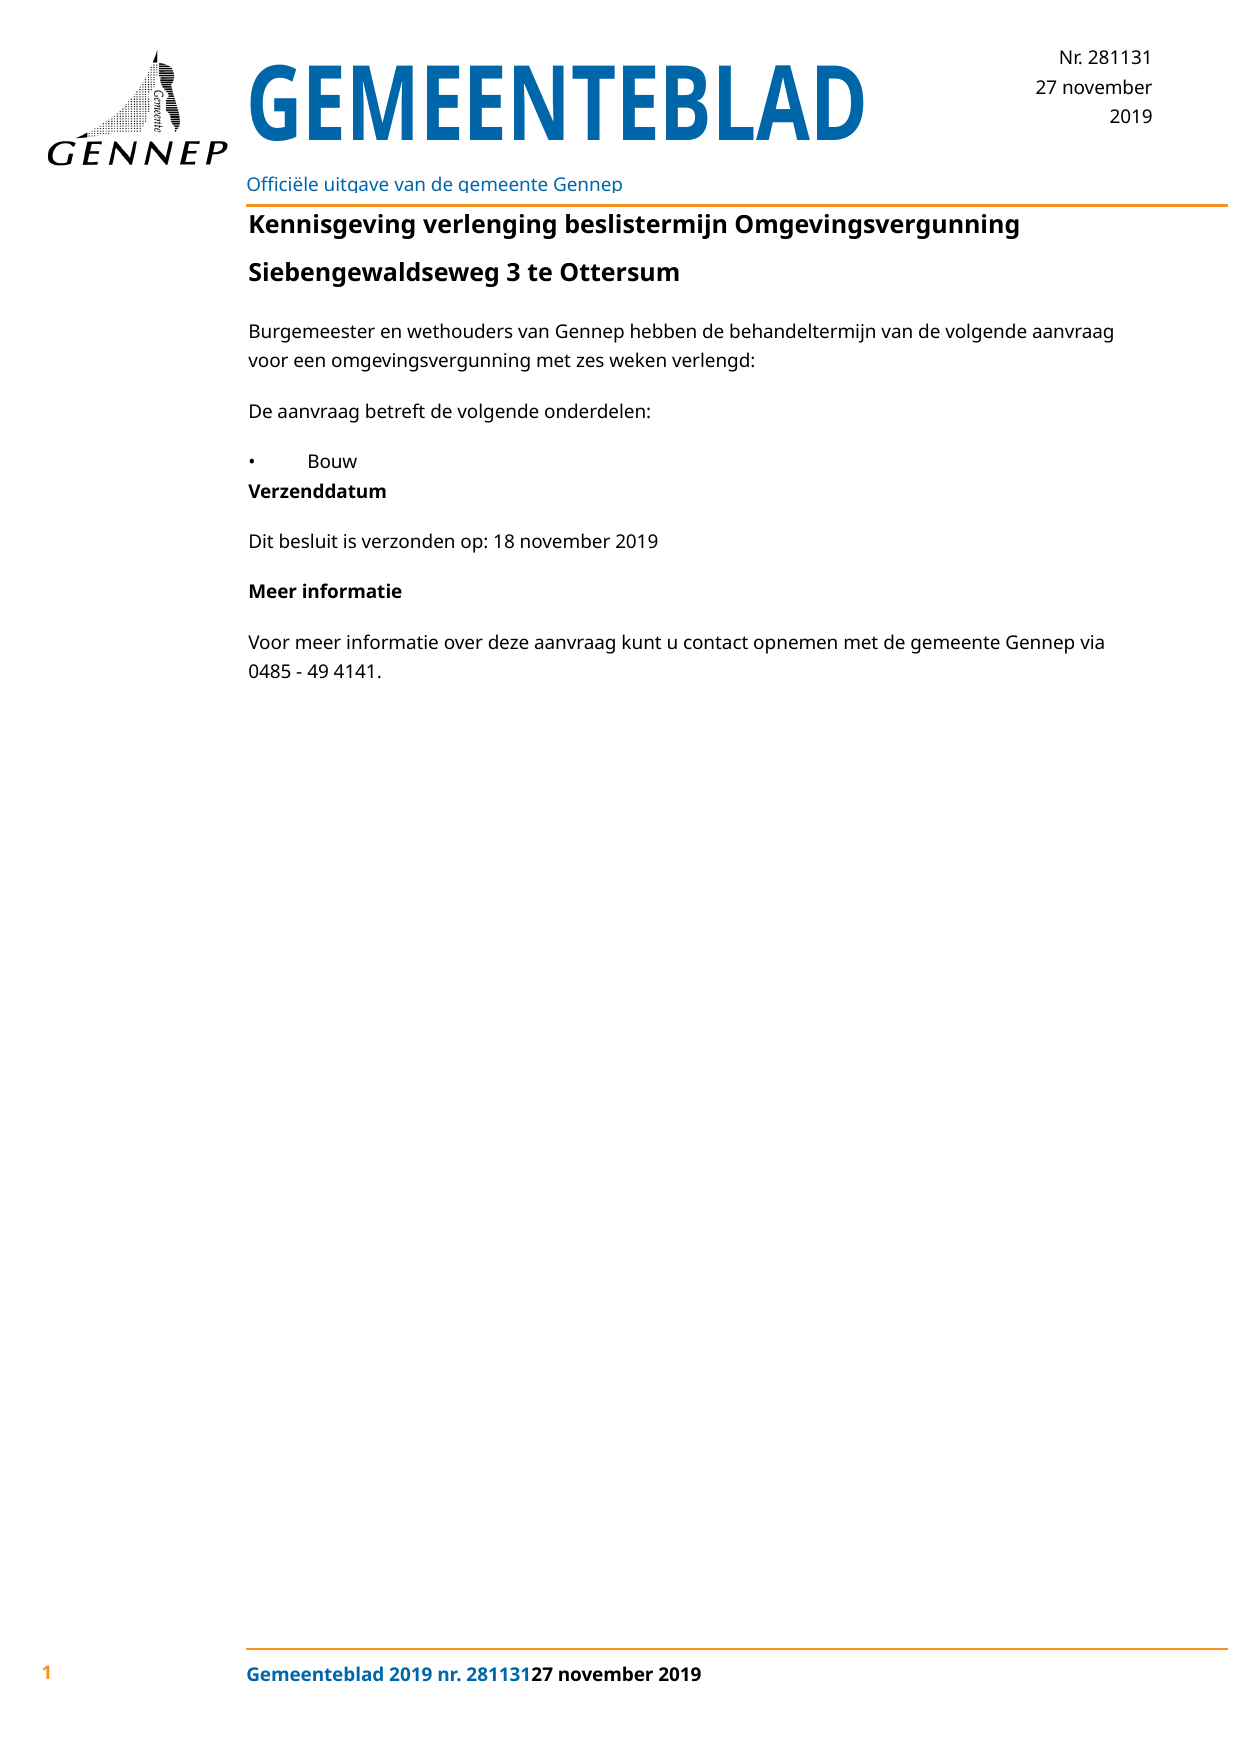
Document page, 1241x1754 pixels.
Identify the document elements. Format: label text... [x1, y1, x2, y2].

picture [41, 47, 231, 172]
text Voor meer informatie over deze aanvraag kunt u contact opnemen met de gemeente Gennep via 0485 - 49 4141. [248, 629, 1152, 684]
text De aanvraag betreft de volgende onderdelen: [248, 398, 1152, 424]
text Meer informatie [248, 579, 1152, 604]
list Bouw [248, 448, 1152, 474]
text Burgemeester en wethouders van Gennep hebben de behandeltermijn van de volgende aanvraag voor een omgevingsvergunning met zes weken verlengd: [248, 318, 1152, 373]
text Verzenddatum [248, 478, 1152, 504]
text Kennisgeving verlenging beslistermijn Omgevingsvergunning Siebengewaldseweg 3 te Ottersum [248, 207, 1152, 288]
text Dit besluit is verzonden op: 18 november 2019 [248, 528, 1152, 554]
